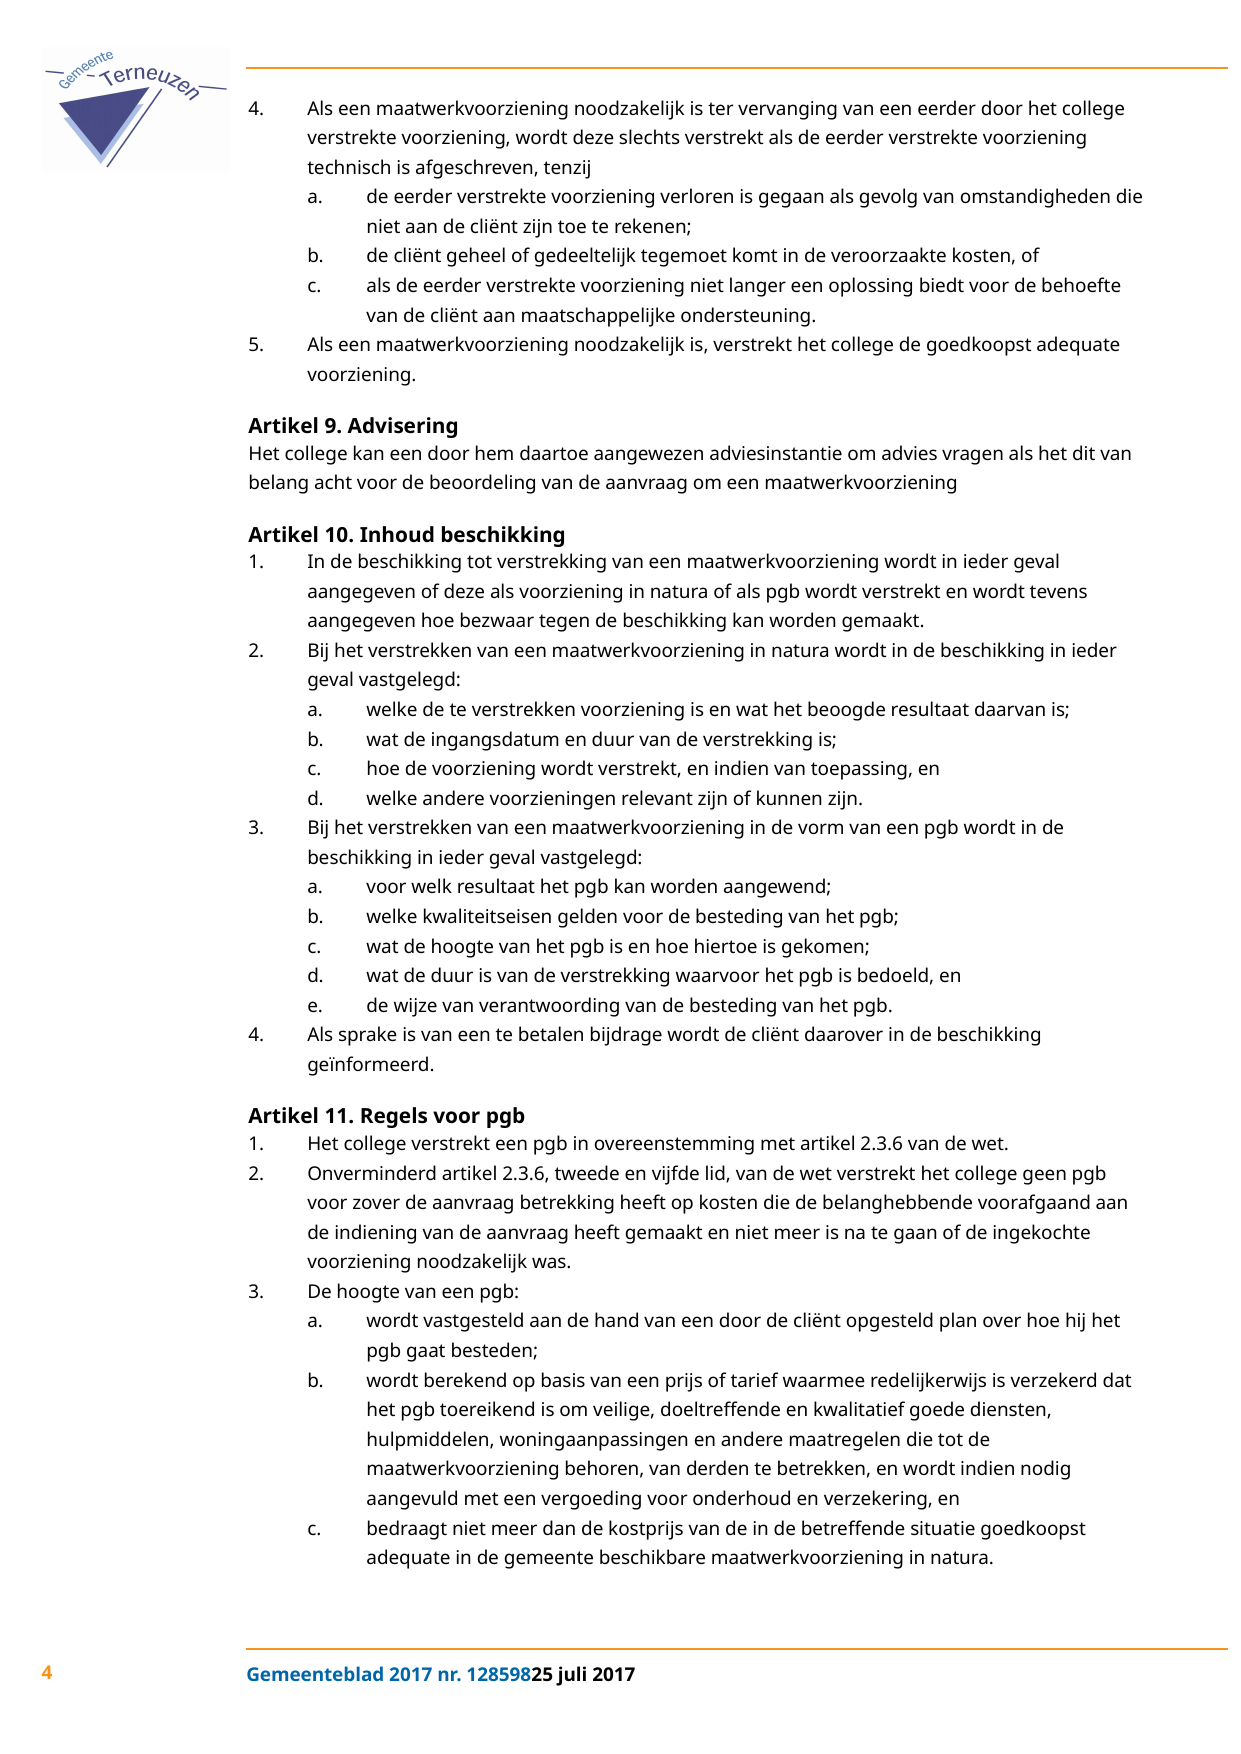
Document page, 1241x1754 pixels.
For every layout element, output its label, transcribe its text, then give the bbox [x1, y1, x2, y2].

list de wijze van verantwoording van de besteding van het pgb. [307, 992, 1152, 1018]
list wat de hoogte van het pgb is en hoe hiertoe is gekomen; [307, 933, 1152, 959]
list als de eerder verstrekte voorziening niet langer een oplossing biedt voor de behoefte van de cliënt aan maatschappelijke ondersteuning. [307, 272, 1152, 328]
list welke andere voorzieningen relevant zijn of kunnen zijn. [307, 785, 1152, 811]
list Bij het verstrekken van een maatwerkvoorziening in natura wordt in de beschikking in ieder geval vastgelegd: [248, 637, 1152, 692]
list de eerder verstrekte voorziening verloren is gegaan als gevolg van omstandigheden die niet aan de cliënt zijn toe te rekenen; [307, 183, 1152, 239]
list welke de te verstrekken voorziening is en wat het beoogde resultaat daarvan is; [307, 696, 1152, 722]
list wat de ingangsdatum en duur van de verstrekking is; [307, 726, 1152, 752]
text Artikel 10. Inhoud beschikking [248, 520, 1152, 548]
list Onverminderd artikel 2.3.6, tweede en vijfde lid, van de wet verstrekt het college geen pgb voor zover de aanvraag betrekking heeft op kosten die de belanghebbende voorafgaand aan de indiening van de aanvraag heeft gemaakt en niet meer is na te gaan of de ingekochte voorziening noodzakelijk was. [248, 1160, 1152, 1274]
list de cliënt geheel of gedeeltelijk tegemoet komt in de veroorzaakte kosten, of [307, 243, 1152, 268]
text Het college kan een door hem daartoe aangewezen adviesinstantie om advies vragen als het dit van belang acht voor de beoordeling van de aanvraag om een maatwerkvoorziening [248, 440, 1152, 495]
list Als een maatwerkvoorziening noodzakelijk is, verstrekt het college de goedkoopst adequate voorziening. [248, 331, 1152, 387]
text Artikel 9. Advisering [248, 411, 1152, 440]
list welke kwaliteitseisen gelden voor de besteding van het pgb; [307, 903, 1152, 929]
list wordt berekend op basis van een prijs of tarief waarmee redelijkerwijs is verzekerd dat het pgb toereikend is om veilige, doeltreffende en kwalitatief goede diensten, hulpmiddelen, woningaanpassingen en andere maatregelen die tot de maatwerkvoorziening behoren, van derden te betrekken, en wordt indien nodig aangevuld met een vergoeding voor onderhoud en verzekering, en [307, 1367, 1152, 1511]
list Als sprake is van een te betalen bijdrage wordt de cliënt daarover in de beschikking geïnformeerd. [248, 1022, 1152, 1077]
list Als een maatwerkvoorziening noodzakelijk is ter vervanging van een eerder door het college verstrekte voorziening, wordt deze slechts verstrekt als de eerder verstrekte voorziening technisch is afgeschreven, tenzij [248, 95, 1152, 180]
list De hoogte van een pgb: [248, 1278, 1152, 1304]
list Het college verstrekt een pgb in overeenstemming met artikel 2.3.6 van de wet. [248, 1130, 1152, 1156]
list Bij het verstrekken van een maatwerkvoorziening in de vorm van een pgb wordt in de beschikking in ieder geval vastgelegd: [248, 814, 1152, 870]
text Artikel 11. Regels voor pgb [248, 1102, 1152, 1130]
picture [41, 47, 231, 172]
list In de beschikking tot verstrekking van een maatwerkvoorziening wordt in ieder geval aangegeven of deze als voorziening in natura of als pgb wordt verstrekt en wordt tevens aangegeven hoe bezwaar tegen de beschikking kan worden gemaakt. [248, 548, 1152, 633]
list hoe de voorziening wordt verstrekt, en indien van toepassing, en [307, 755, 1152, 781]
list wat de duur is van de verstrekking waarvoor het pgb is bedoeld, en [307, 962, 1152, 988]
list bedraagt niet meer dan de kostprijs van de in de betreffende situatie goedkoopst adequate in de gemeente beschikbare maatwerkvoorziening in natura. [307, 1515, 1152, 1570]
list voor welk resultaat het pgb kan worden aangewend; [307, 874, 1152, 899]
list wordt vastgesteld aan de hand van een door de cliënt opgesteld plan over hoe hij het pgb gaat besteden; [307, 1308, 1152, 1363]
